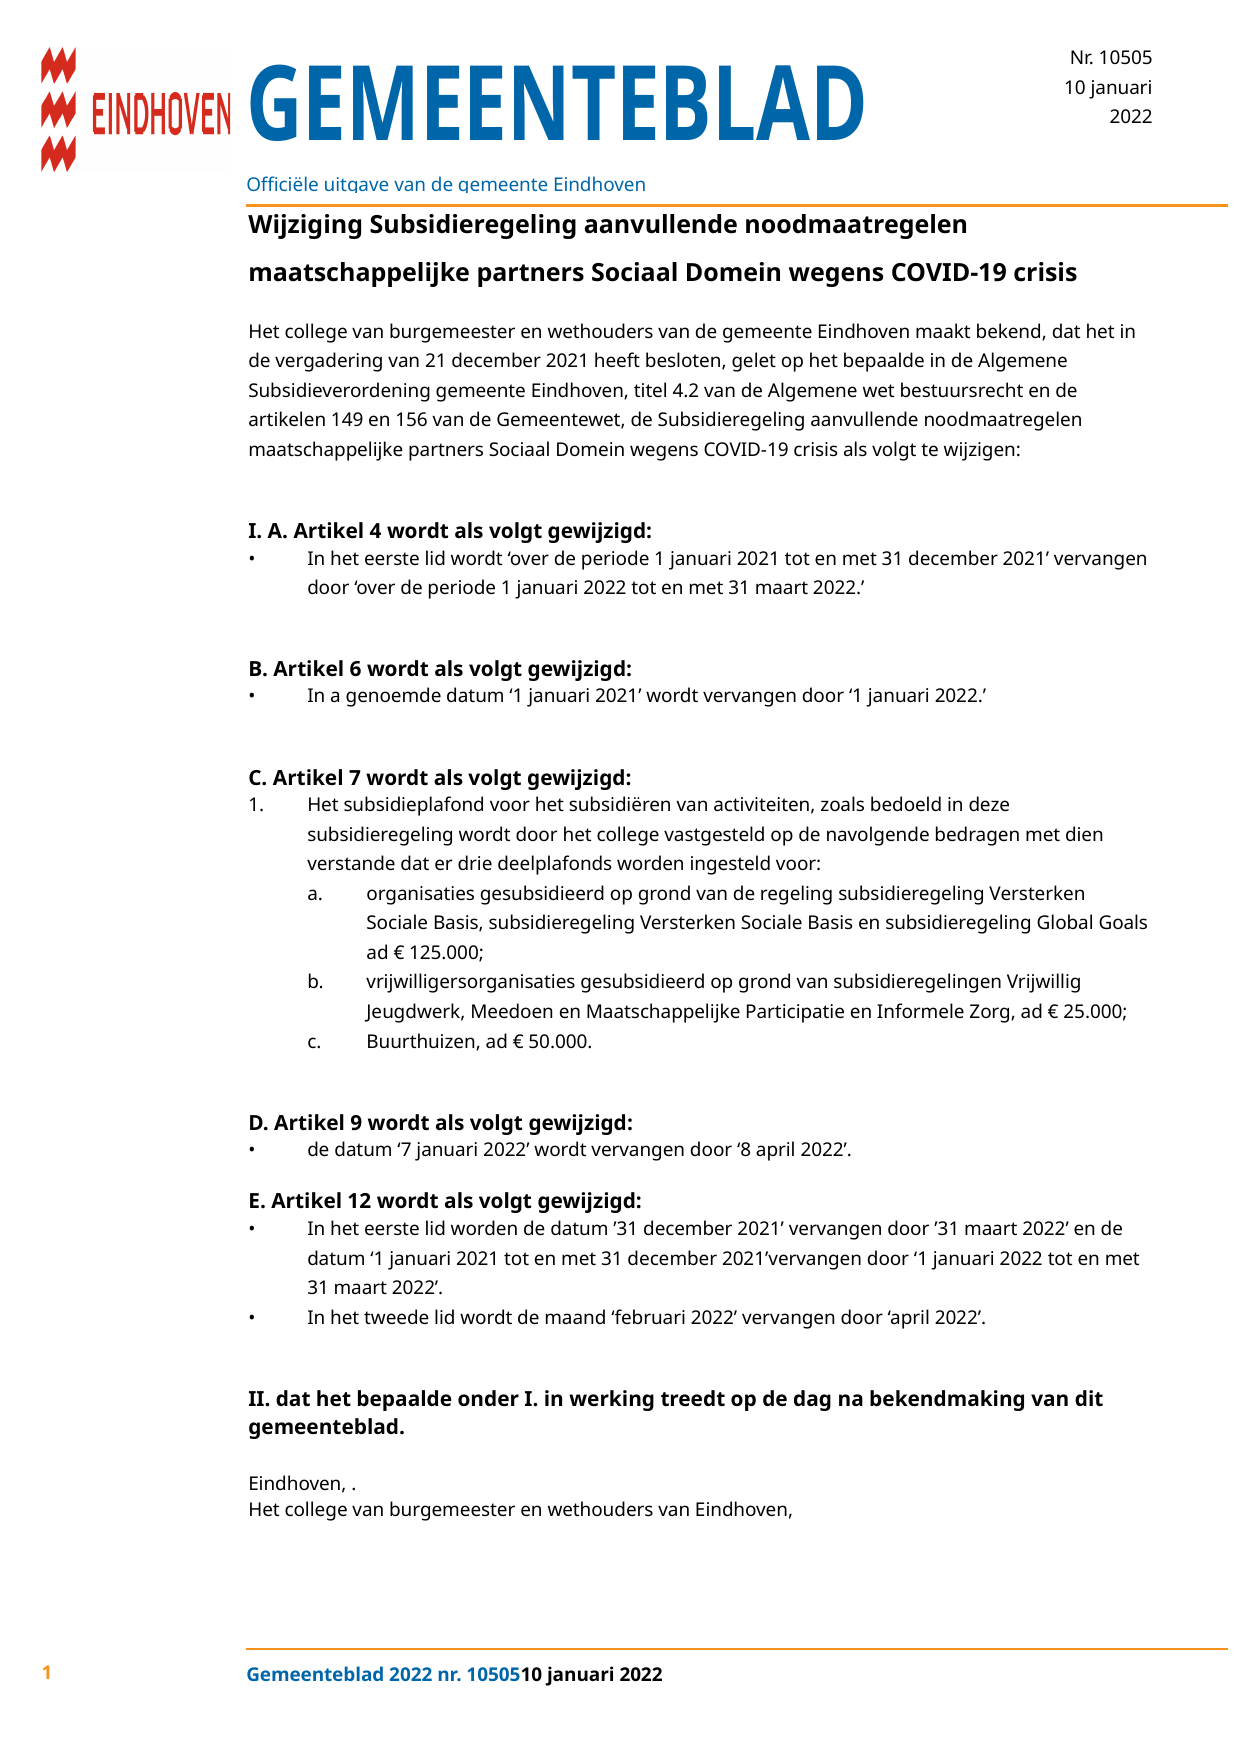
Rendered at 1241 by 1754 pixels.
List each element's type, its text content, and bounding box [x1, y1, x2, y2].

text E. Artikel 12 wordt als volgt gewijzigd: [248, 1187, 1152, 1215]
list organisaties gesubsidieerd op grond van de regeling subsidieregeling Versterken Sociale Basis, subsidieregeling Versterken Sociale Basis en subsidieregeling Global Goals ad € 125.000; [307, 880, 1152, 965]
text B. Artikel 6 wordt als volgt gewijzigd: [248, 654, 1152, 683]
text Het college van burgemeester en wethouders van de gemeente Eindhoven maakt bekend, dat het in de vergadering van 21 december 2021 heeft besloten, gelet op het bepaalde in de Algemene Subsidieverordening gemeente Eindhoven, titel 4.2 van de Algemene wet bestuursrecht en de artikelen 149 en 156 van de Gemeentewet, de Subsidieregeling aanvullende noodmaatregelen maatschappelijke partners Sociaal Domein wegens COVID-19 crisis als volgt te wijzigen: [248, 318, 1152, 462]
text Het college van burgemeester en wethouders van Eindhoven, [248, 1496, 1152, 1522]
text Wijziging Subsidieregeling aanvullende noodmaatregelen maatschappelijke partners Sociaal Domein wegens COVID-19 crisis [248, 207, 1152, 288]
picture [41, 47, 231, 172]
text C. Artikel 7 wordt als volgt gewijzigd: [248, 763, 1152, 791]
list In het tweede lid wordt de maand ‘februari 2022’ vervangen door ‘april 2022’. [248, 1304, 1152, 1329]
list Buurthuizen, ad € 50.000. [307, 1028, 1152, 1053]
text Eindhoven, . [248, 1470, 1152, 1496]
list In het eerste lid worden de datum ’31 december 2021’ vervangen door ’31 maart 2022’ en de datum ‘1 januari 2021 tot en met 31 december 2021’vervangen door ‘1 januari 2022 tot en met 31 maart 2022’. [248, 1215, 1152, 1300]
text II. dat het bepaalde onder I. in werking treedt op de dag na bekendmaking van dit gemeenteblad. [248, 1384, 1152, 1441]
list Het subsidieplafond voor het subsidiëren van activiteiten, zoals bedoeld in deze subsidieregeling wordt door het college vastgesteld op de navolgende bedragen met dien verstande dat er drie deelplafonds worden ingesteld voor: [248, 791, 1152, 876]
list In het eerste lid wordt ‘over de periode 1 januari 2021 tot en met 31 december 2021’ vervangen door ‘over de periode 1 januari 2022 tot en met 31 maart 2022.’ [248, 545, 1152, 600]
text I. A. Artikel 4 wordt als volgt gewijzigd: [248, 516, 1152, 545]
list In a genoemde datum ‘1 januari 2021’ wordt vervangen door ‘1 januari 2022.’ [248, 683, 1152, 708]
list de datum ‘7 januari 2022’ wordt vervangen door ‘8 april 2022’. [248, 1136, 1152, 1162]
text D. Artikel 9 wordt als volgt gewijzigd: [248, 1108, 1152, 1136]
list vrijwilligersorganisaties gesubsidieerd op grond van subsidieregelingen Vrijwillig Jeugdwerk, Meedoen en Maatschappelijke Participatie en Informele Zorg, ad € 25.000; [307, 969, 1152, 1024]
